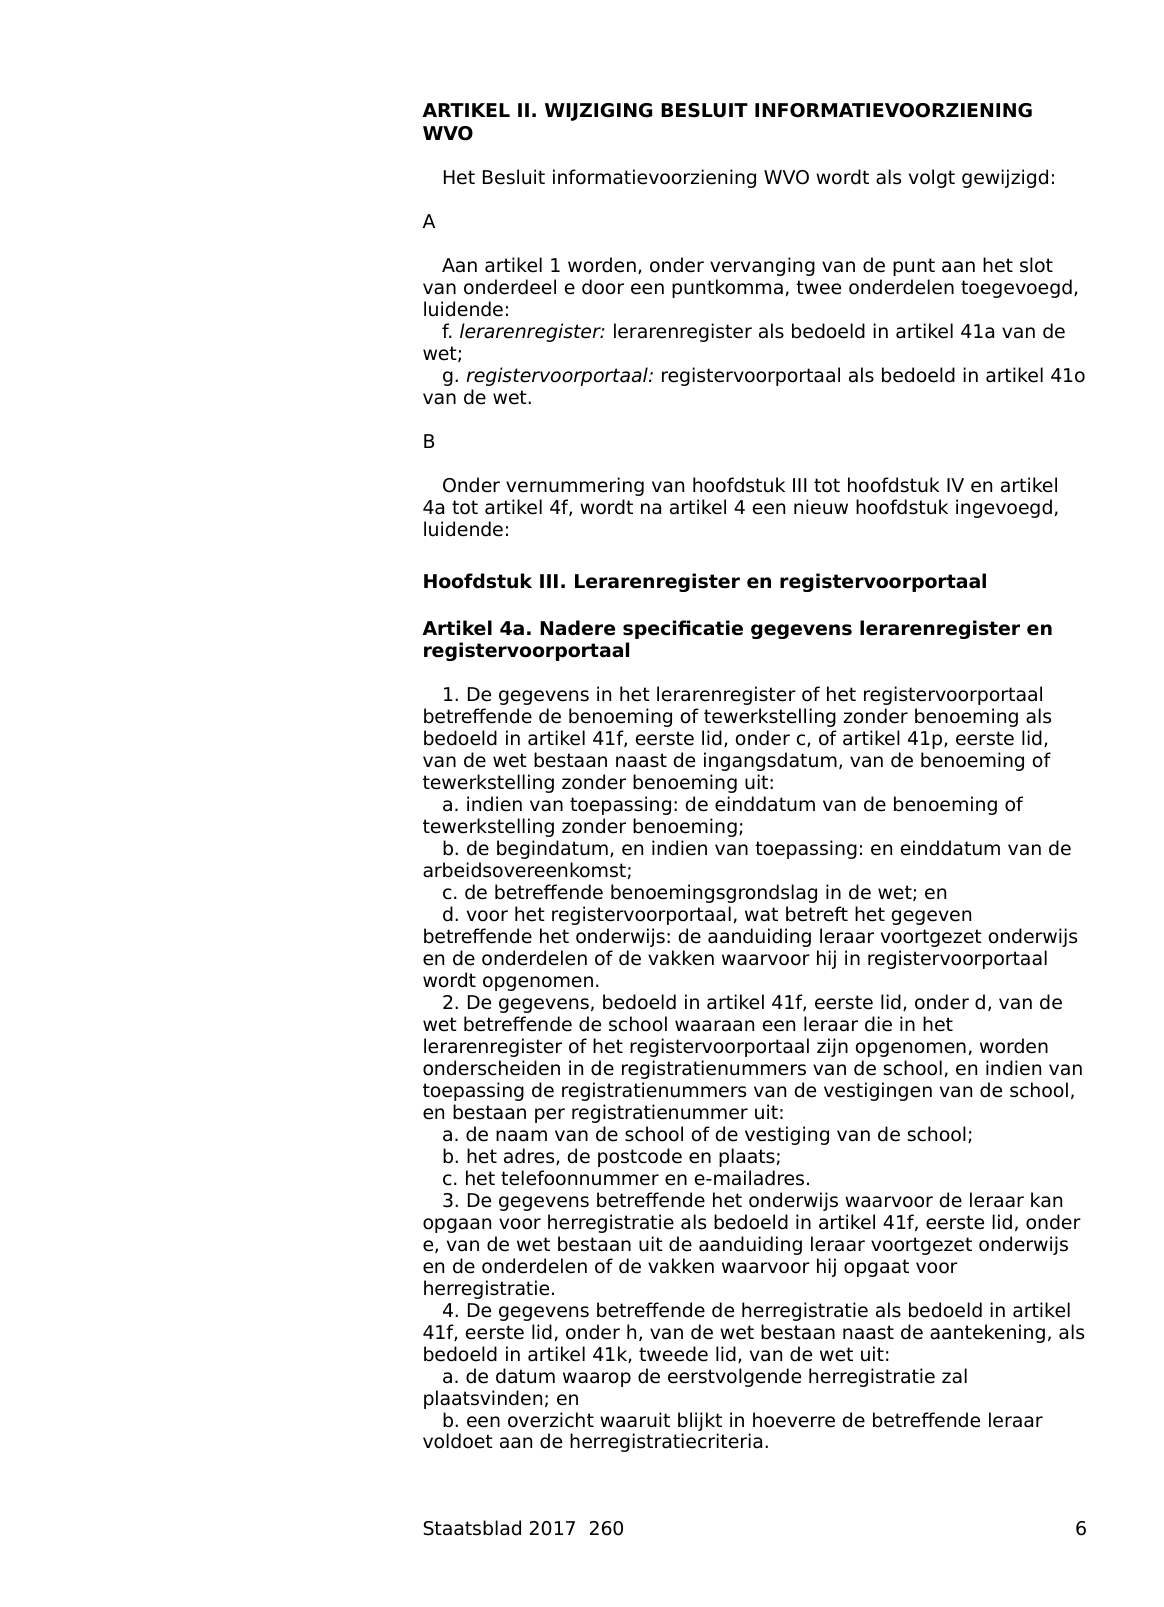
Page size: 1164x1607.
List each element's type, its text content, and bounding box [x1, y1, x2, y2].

subtitle ARTIKEL II. WIJZIGING BESLUIT INFORMATIEVOORZIENING WVO [422, 100, 1087, 144]
text 3. De gegevens betreffende het onderwijs waarvoor de leraar kan opgaan voor herregistratie als bedoeld in artikel 41f, eerste lid, onder e, van de wet bestaan uit de aanduiding leraar voortgezet onderwijs en de onderdelen of de vakken waarvoor hij opgaat voor herregistratie. [422, 1190, 1087, 1299]
text f. lerarenregister: lerarenregister als bedoeld in artikel 41a van de wet; [422, 321, 1087, 365]
text a. de naam van de school of de vestiging van de school; [422, 1124, 1087, 1146]
text Aan artikel 1 worden, onder vervanging van de punt aan het slot van onderdeel e door een puntkomma, twee onderdelen toegevoegd, luidende: [422, 255, 1087, 321]
text A [422, 211, 1087, 233]
text B [422, 431, 1087, 453]
subtitle Hoofdstuk III. Lerarenregister en registervoorportaal [422, 571, 1087, 593]
text a. de datum waarop de eerstvolgende herregistratie zal plaatsvinden; en [422, 1366, 1087, 1409]
text c. de betreffende benoemingsgrondslag in de wet; en [422, 882, 1087, 904]
text 1. De gegevens in het lerarenregister of het registervoorportaal betreffende de benoeming of tewerkstelling zonder benoeming als bedoeld in artikel 41f, eerste lid, onder c, of artikel 41p, eerste lid, van de wet bestaan naast de ingangsdatum, van de benoeming of tewerkstelling zonder benoeming uit: [422, 684, 1087, 794]
text c. het telefoonnummer en e-mailadres. [422, 1168, 1087, 1190]
text 2. De gegevens, bedoeld in artikel 41f, eerste lid, onder d, van de wet betreffende de school waaraan een leraar die in het lerarenregister of het registervoorportaal zijn opgenomen, worden onderscheiden in de registratienummers van de school, en indien van toepassing de registratienummers van de vestigingen van de school, en bestaan per registratienummer uit: [422, 992, 1087, 1124]
text b. een overzicht waaruit blijkt in hoeverre de betreffende leraar voldoet aan de herregistratiecriteria. [422, 1409, 1087, 1453]
text a. indien van toepassing: de einddatum van de benoeming of tewerkstelling zonder benoeming; [422, 794, 1087, 838]
text d. voor het registervoorportaal, wat betreft het gegeven betreffende het onderwijs: de aanduiding leraar voortgezet onderwijs en de onderdelen of de vakken waarvoor hij in registervoorportaal wordt opgenomen. [422, 904, 1087, 992]
text b. de begindatum, en indien van toepassing: en einddatum van de arbeidsovereenkomst; [422, 838, 1087, 882]
text b. het adres, de postcode en plaats; [422, 1146, 1087, 1168]
subtitle Artikel 4a. Nadere specificatie gegevens lerarenregister en registervoorportaal [422, 618, 1087, 662]
text 4. De gegevens betreffende de herregistratie als bedoeld in artikel 41f, eerste lid, onder h, van de wet bestaan naast de aantekening, als bedoeld in artikel 41k, tweede lid, van de wet uit: [422, 1299, 1087, 1366]
text Het Besluit informatievoorziening WVO wordt als volgt gewijzigd: [422, 167, 1087, 188]
text g. registervoorportaal: registervoorportaal als bedoeld in artikel 41o van de wet. [422, 365, 1087, 409]
text Onder vernummering van hoofdstuk III tot hoofdstuk IV en artikel 4a tot artikel 4f, wordt na artikel 4 een nieuw hoofdstuk ingevoegd, luidende: [422, 475, 1087, 541]
